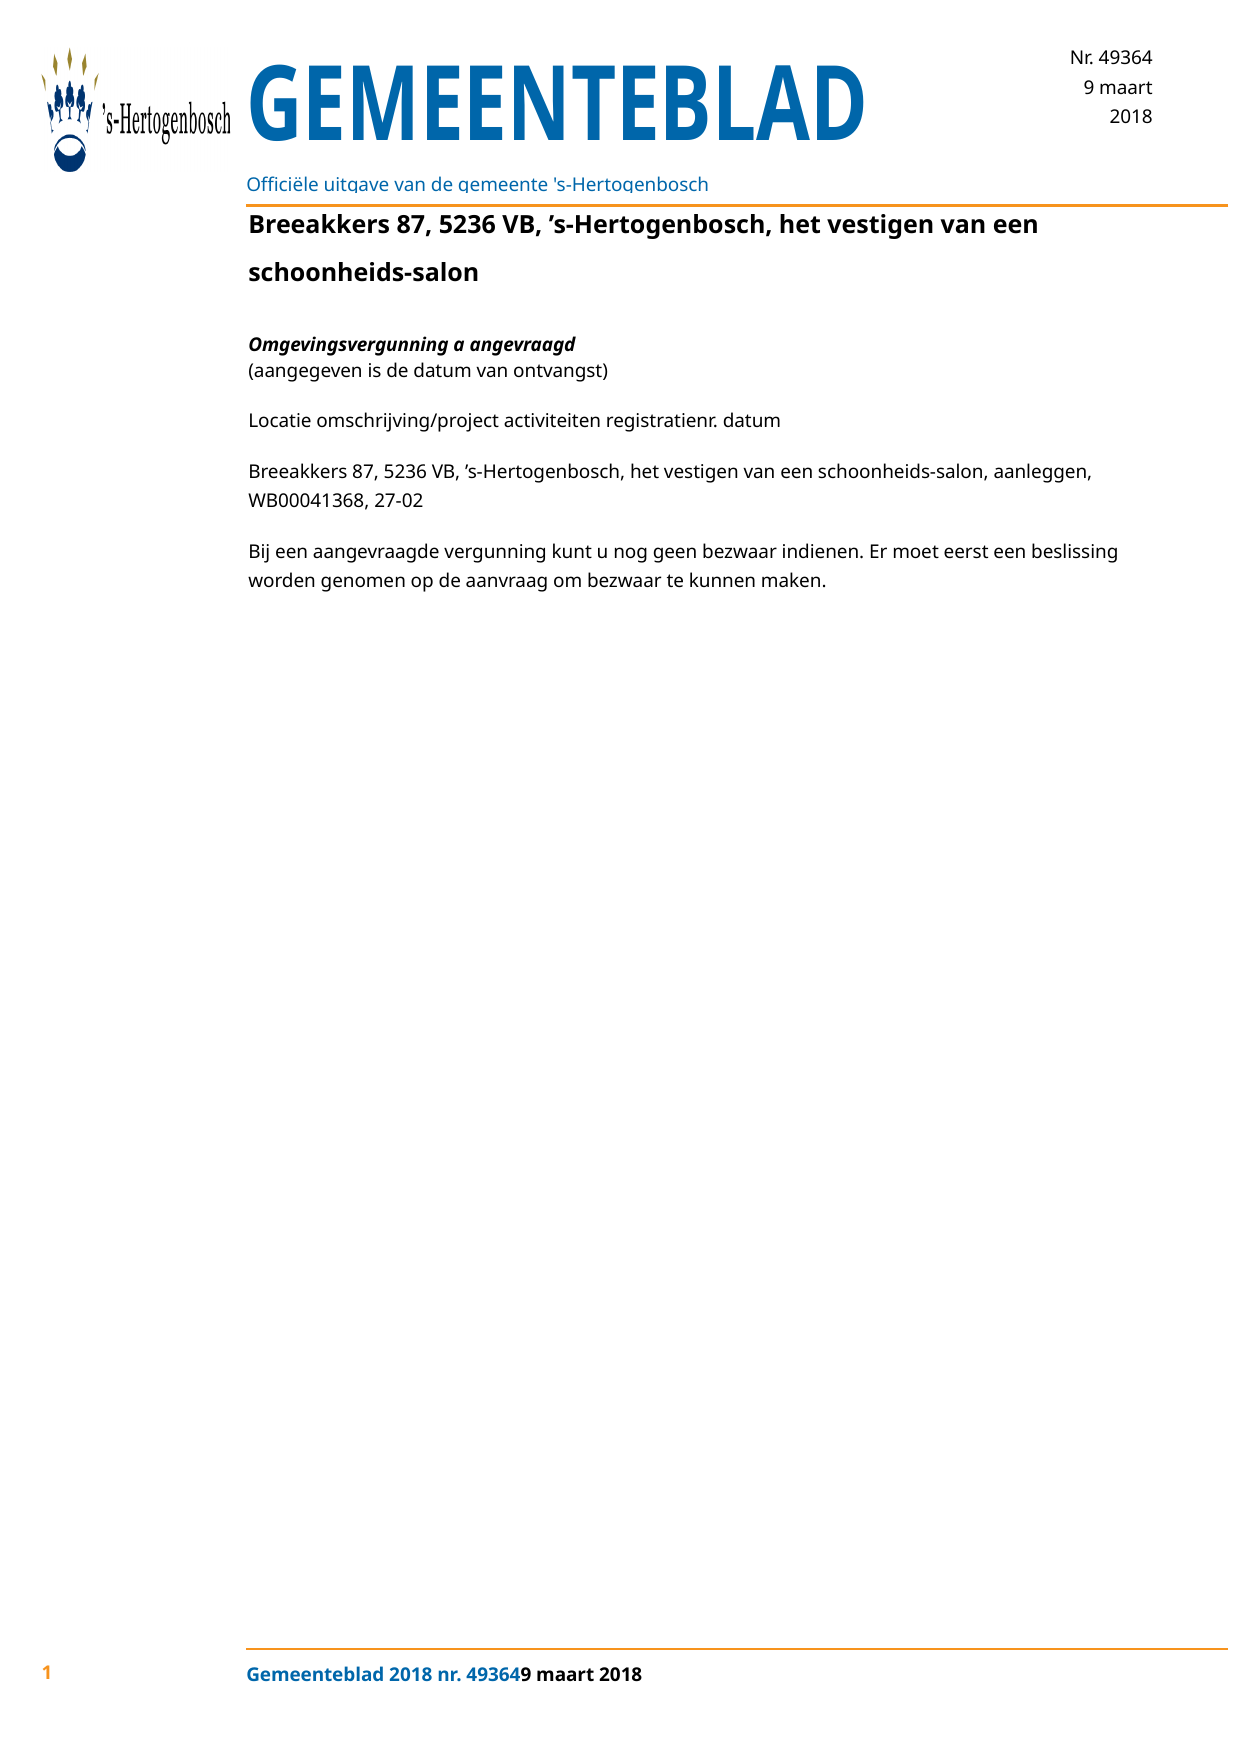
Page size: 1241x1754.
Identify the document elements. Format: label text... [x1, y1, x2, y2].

picture [41, 47, 231, 172]
text Bij een aangevraagde vergunning kunt u nog geen bezwaar indienen. Er moet eerst een beslissing worden genomen op de aanvraag om bezwaar te kunnen maken. [248, 538, 1152, 593]
text Locatie omschrijving/project activiteiten registratienr. datum [248, 408, 1152, 433]
text (aangegeven is de datum van ontvangst) [248, 357, 1152, 383]
text Breeakkers 87, 5236 VB, ’s-Hertogenbosch, het vestigen van een schoonheids-salon, aanleggen, WB00041368, 27-02 [248, 458, 1152, 513]
text Breeakkers 87, 5236 VB, ’s-Hertogenbosch, het vestigen van een schoonheids-salon [248, 207, 1152, 288]
text Omgevingsvergunning a angevraagd [248, 331, 1152, 357]
